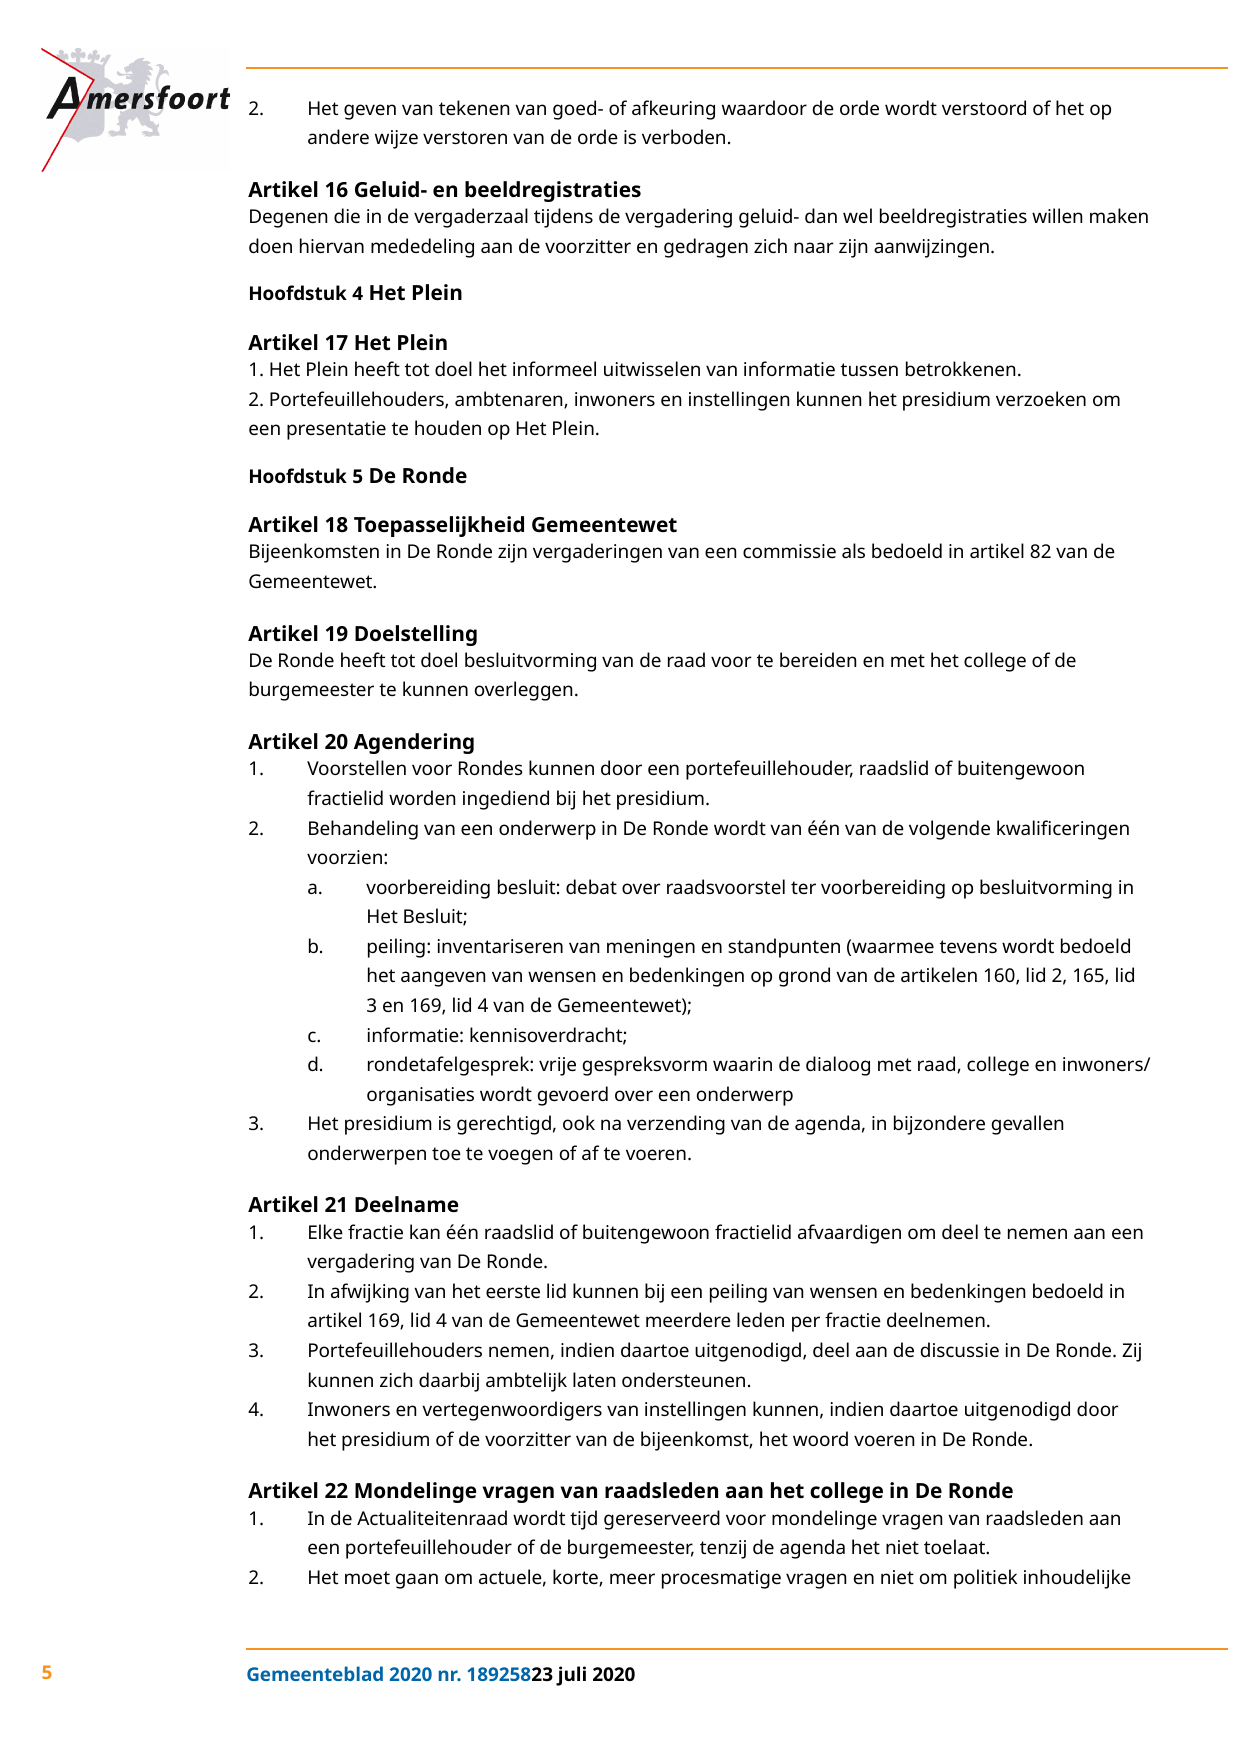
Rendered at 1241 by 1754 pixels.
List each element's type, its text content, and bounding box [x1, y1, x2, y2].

list In de Actualiteitenraad wordt tijd gereserveerd voor mondelinge vragen van raadsleden aan een portefeuillehouder of de burgemeester, tenzij de agenda het niet toelaat. [248, 1505, 1152, 1560]
text Hoofdstuk 5 De Ronde [248, 461, 1152, 489]
list Behandeling van een onderwerp in De Ronde wordt van één van de volgende kwalificeringen voorzien: [248, 815, 1152, 870]
text Artikel 19 Doelstelling [248, 619, 1152, 647]
list Het moet gaan om actuele, korte, meer procesmatige vragen en niet om politiek inhoudelijke [248, 1564, 1152, 1590]
text Hoofdstuk 4 Het Plein [248, 278, 1152, 307]
text Artikel 18 Toepasselijkheid Gemeentewet [248, 510, 1152, 539]
text 1. Het Plein heeft tot doel het informeel uitwisselen van informatie tussen betrokkenen. [248, 356, 1152, 382]
text Bijeenkomsten in De Ronde zijn vergaderingen van een commissie als bedoeld in artikel 82 van de Gemeentewet. [248, 539, 1152, 594]
list Inwoners en vertegenwoordigers van instellingen kunnen, indien daartoe uitgenodigd door het presidium of de voorzitter van de bijeenkomst, het woord voeren in De Ronde. [248, 1396, 1152, 1452]
list peiling: inventariseren van meningen en standpunten (waarmee tevens wordt bedoeld het aangeven van wensen en bedenkingen op grond van de artikelen 160, lid 2, 165, lid 3 en 169, lid 4 van de Gemeentewet); [307, 933, 1152, 1018]
list voorbereiding besluit: debat over raadsvoorstel ter voorbereiding op besluitvorming in Het Besluit; [307, 874, 1152, 929]
picture [41, 47, 231, 172]
text Artikel 16 Geluid- en beeldregistraties [248, 175, 1152, 203]
text Artikel 20 Agendering [248, 727, 1152, 756]
text Artikel 22 Mondelinge vragen van raadsleden aan het college in De Ronde [248, 1476, 1152, 1505]
list Portefeuillehouders nemen, indien daartoe uitgenodigd, deel aan de discussie in De Ronde. Zij kunnen zich daarbij ambtelijk laten ondersteunen. [248, 1337, 1152, 1393]
list Elke fractie kan één raadslid of buitengewoon fractielid afvaardigen om deel te nemen aan een vergadering van De Ronde. [248, 1219, 1152, 1274]
list informatie: kennisoverdracht; [307, 1022, 1152, 1047]
text Degenen die in de vergaderzaal tijdens de vergadering geluid- dan wel beeldregistraties willen maken doen hiervan mededeling aan de voorzitter en gedragen zich naar zijn aanwijzingen. [248, 203, 1152, 258]
text Artikel 21 Deelname [248, 1191, 1152, 1219]
text 2. Portefeuillehouders, ambtenaren, inwoners en instellingen kunnen het presidium verzoeken om een presentatie te houden op Het Plein. [248, 386, 1152, 441]
text Artikel 17 Het Plein [248, 328, 1152, 356]
list In afwijking van het eerste lid kunnen bij een peiling van wensen en bedenkingen bedoeld in artikel 169, lid 4 van de Gemeentewet meerdere leden per fractie deelnemen. [248, 1278, 1152, 1333]
list Het presidium is gerechtigd, ook na verzending van de agenda, in bijzondere gevallen onderwerpen toe te voegen of af te voeren. [248, 1111, 1152, 1166]
list Het geven van tekenen van goed- of afkeuring waardoor de orde wordt verstoord of het op andere wijze verstoren van de orde is verboden. [248, 95, 1152, 150]
text De Ronde heeft tot doel besluitvorming van de raad voor te bereiden en met het college of de burgemeester te kunnen overleggen. [248, 647, 1152, 702]
list Voorstellen voor Rondes kunnen door een portefeuillehouder, raadslid of buitengewoon fractielid worden ingediend bij het presidium. [248, 756, 1152, 811]
list rondetafelgesprek: vrije gespreksvorm waarin de dialoog met raad, college en inwoners/ organisaties wordt gevoerd over een onderwerp [307, 1051, 1152, 1107]
